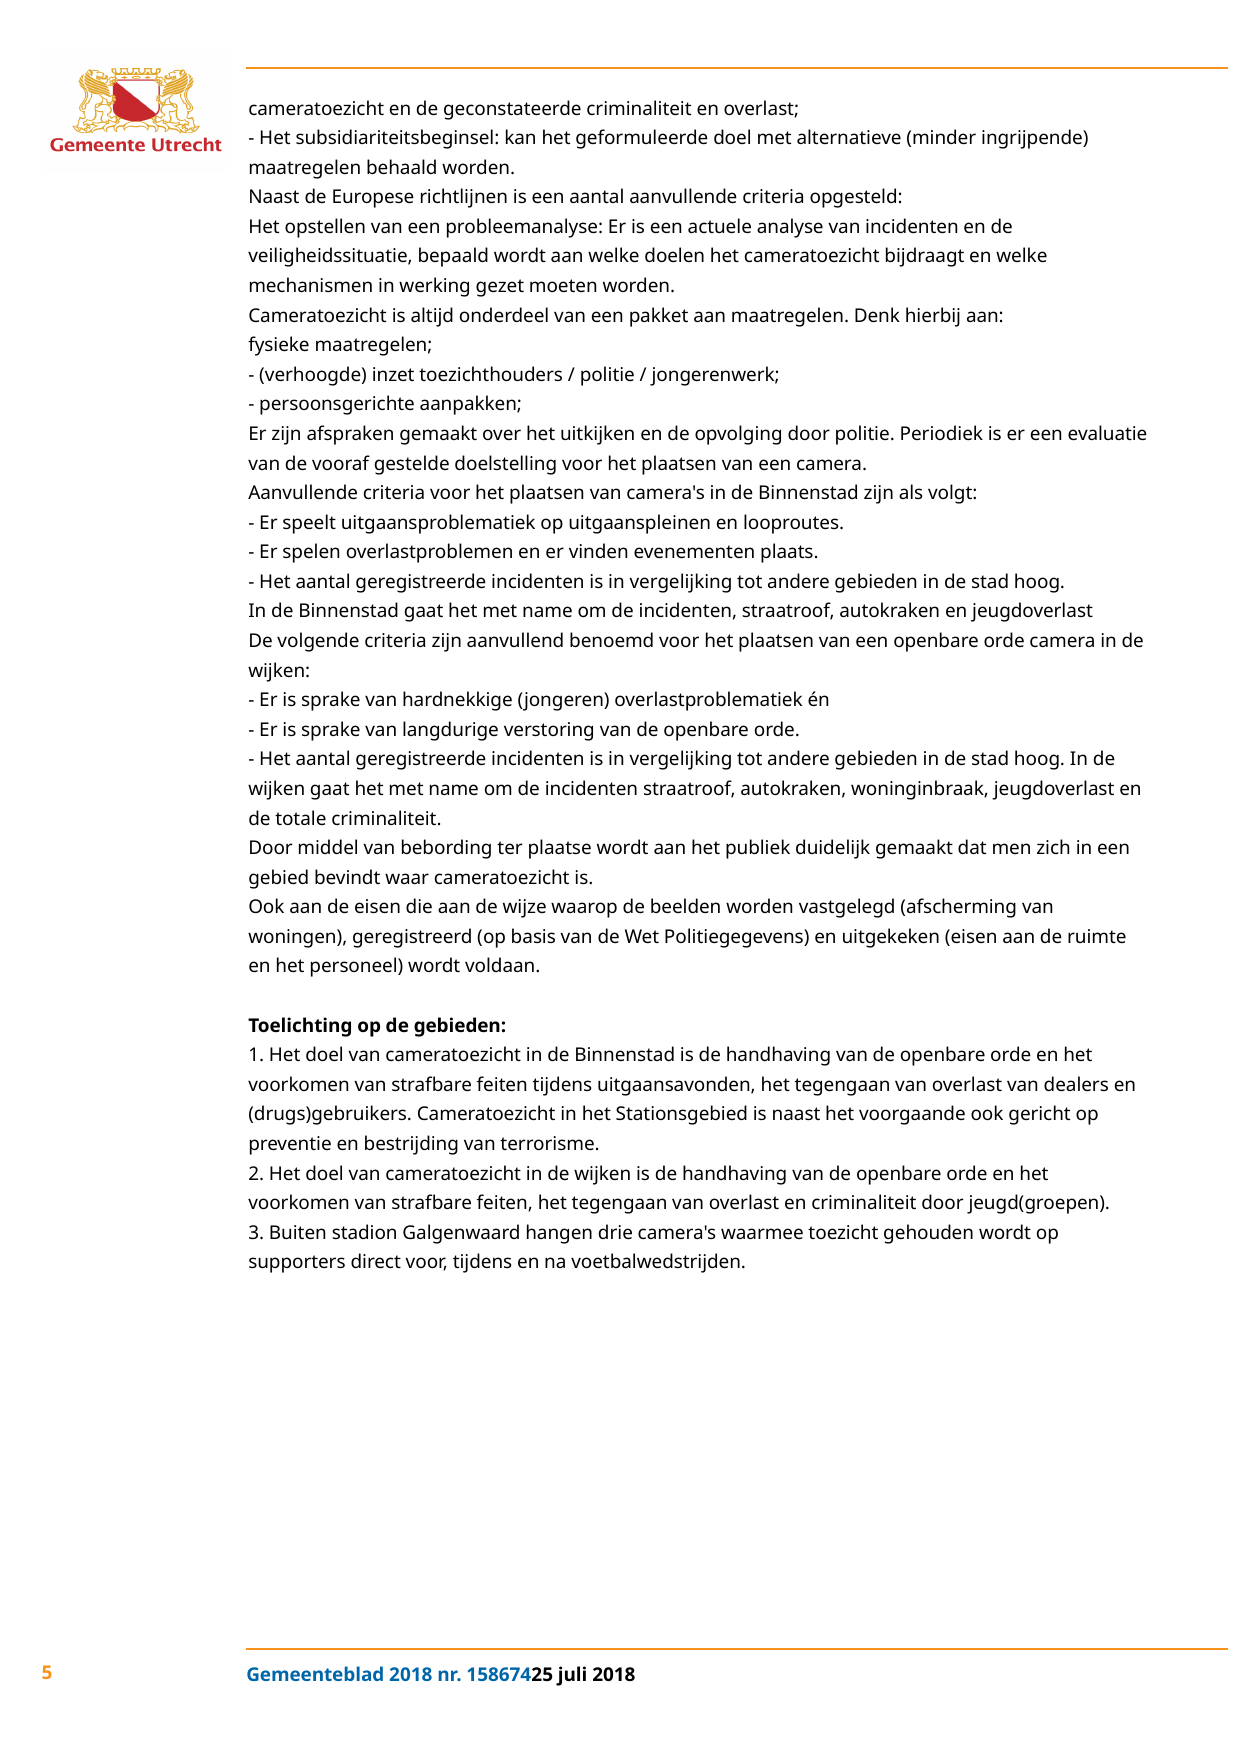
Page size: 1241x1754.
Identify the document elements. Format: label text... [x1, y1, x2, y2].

text cameratoezicht en de geconstateerde criminaliteit en overlast; [248, 95, 1152, 121]
text Het opstellen van een probleemanalyse: Er is een actuele analyse van incidenten en de veiligheidssituatie, bepaald wordt aan welke doelen het cameratoezicht bijdraagt en welke mechanismen in werking gezet moeten worden. [248, 213, 1152, 298]
text 2. Het doel van cameratoezicht in de wijken is de handhaving van de openbare orde en het voorkomen van strafbare feiten, het tegengaan van overlast en criminaliteit door jeugd(groepen). [248, 1160, 1152, 1215]
text - Het aantal geregistreerde incidenten is in vergelijking tot andere gebieden in de stad hoog. In de wijken gaat het met name om de incidenten straatroof, autokraken, woninginbraak, jeugdoverlast en de totale criminaliteit. [248, 746, 1152, 831]
picture [41, 47, 231, 172]
text Cameratoezicht is altijd onderdeel van een pakket aan maatregelen. Denk hierbij aan: [248, 302, 1152, 328]
text 1. Het doel van cameratoezicht in de Binnenstad is de handhaving van de openbare orde en het voorkomen van strafbare feiten tijdens uitgaansavonden, het tegengaan van overlast van dealers en (drugs)gebruikers. Cameratoezicht in het Stationsgebied is naast het voorgaande ook gericht op preventie en bestrijding van terrorisme. [248, 1041, 1152, 1156]
text - Er is sprake van langdurige verstoring van de openbare orde. [248, 716, 1152, 742]
text - Het aantal geregistreerde incidenten is in vergelijking tot andere gebieden in de stad hoog. [248, 568, 1152, 594]
text - Er speelt uitgaansproblematiek op uitgaanspleinen en looproutes. [248, 509, 1152, 535]
text - Er spelen overlastproblemen en er vinden evenementen plaats. [248, 538, 1152, 564]
text Er zijn afspraken gemaakt over het uitkijken en de opvolging door politie. Periodiek is er een evaluatie van de vooraf gestelde doelstelling voor het plaatsen van een camera. [248, 420, 1152, 476]
text In de Binnenstad gaat het met name om de incidenten, straatroof, autokraken en jeugdoverlast [248, 598, 1152, 623]
text - (verhoogde) inzet toezichthouders / politie / jongerenwerk; [248, 361, 1152, 387]
text 3. Buiten stadion Galgenwaard hangen drie camera's waarmee toezicht gehouden wordt op supporters direct voor, tijdens en na voetbalwedstrijden. [248, 1219, 1152, 1274]
text Door middel van bebording ter plaatse wordt aan het publiek duidelijk gemaakt dat men zich in een gebied bevindt waar cameratoezicht is. [248, 834, 1152, 890]
text De volgende criteria zijn aanvullend benoemd voor het plaatsen van een openbare orde camera in de wijken: [248, 627, 1152, 683]
text Aanvullende criteria voor het plaatsen van camera's in de Binnenstad zijn als volgt: [248, 479, 1152, 505]
text Toelichting op de gebieden: [248, 1012, 1152, 1038]
text Naast de Europese richtlijnen is een aantal aanvullende criteria opgesteld: [248, 183, 1152, 209]
text - Het subsidiariteitsbeginsel: kan het geformuleerde doel met alternatieve (minder ingrijpende) maatregelen behaald worden. [248, 124, 1152, 180]
text - persoonsgerichte aanpakken; [248, 391, 1152, 416]
text Ook aan de eisen die aan de wijze waarop de beelden worden vastgelegd (afscherming van woningen), geregistreerd (op basis van de Wet Politiegegevens) en uitgekeken (eisen aan de ruimte en het personeel) wordt voldaan. [248, 893, 1152, 978]
text fysieke maatregelen; [248, 331, 1152, 357]
text - Er is sprake van hardnekkige (jongeren) overlastproblematiek én [248, 686, 1152, 712]
